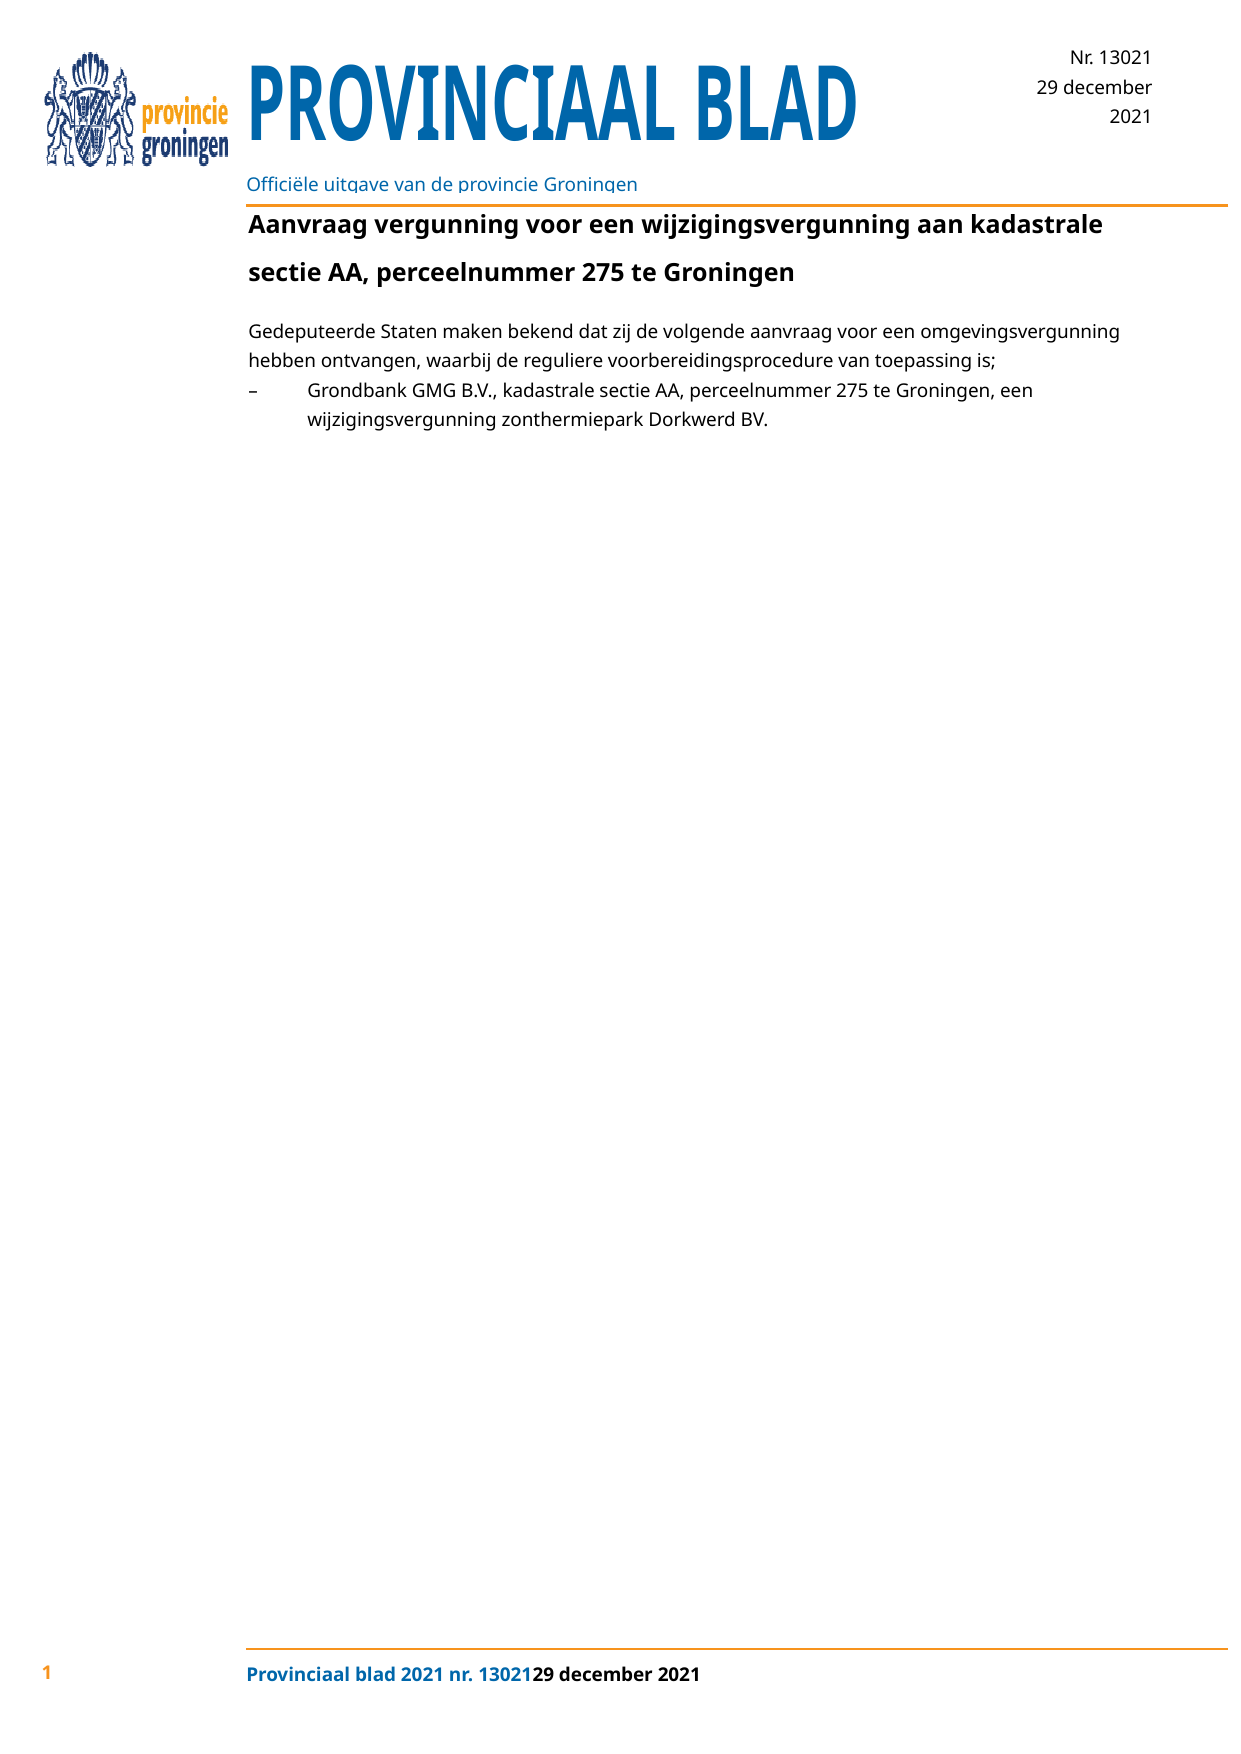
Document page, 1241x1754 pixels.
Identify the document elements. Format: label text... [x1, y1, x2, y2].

text Aanvraag vergunning voor een wijzigingsvergunning aan kadastrale sectie AA, perceelnummer 275 te Groningen [248, 207, 1152, 288]
text Gedeputeerde Staten maken bekend dat zij de volgende aanvraag voor een omgevingsvergunning hebben ontvangen, waarbij de reguliere voorbereidingsprocedure van toepassing is; [248, 318, 1152, 373]
picture [41, 47, 231, 172]
list Grondbank GMG B.V., kadastrale sectie AA, perceelnummer 275 te Groningen, een wijzigingsvergunning zonthermiepark Dorkwerd BV. [248, 377, 1152, 432]
